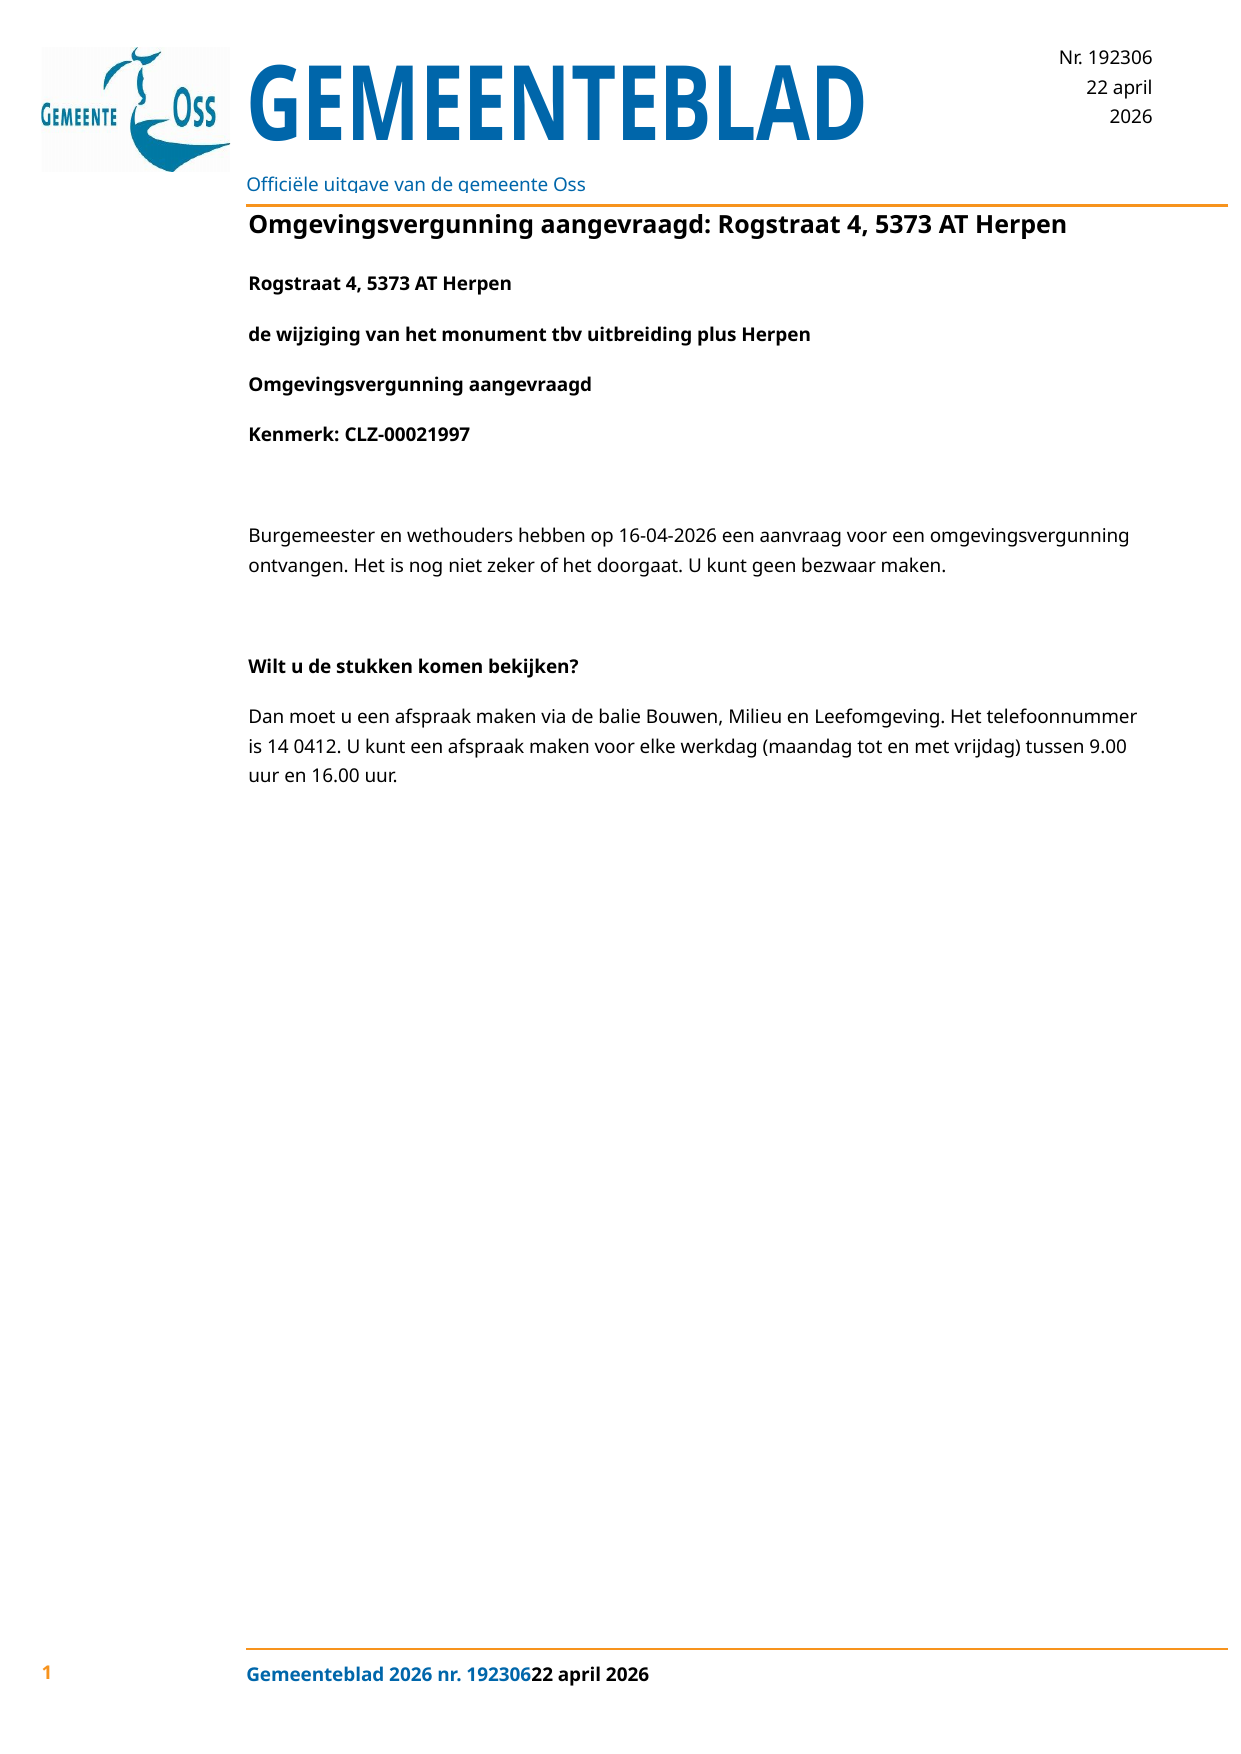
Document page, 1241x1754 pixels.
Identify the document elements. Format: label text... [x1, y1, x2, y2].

text Dan moet u een afspraak maken via de balie Bouwen, Milieu en Leefomgeving. Het telefoonnummer is 14 0412. U kunt een afspraak maken voor elke werkdag (maandag tot en met vrijdag) tussen 9.00 uur en 16.00 uur. [248, 703, 1152, 788]
text Omgevingsvergunning aangevraagd [248, 371, 1152, 397]
text Kenmerk: CLZ-00021997 [248, 422, 1152, 447]
text Rogstraat 4, 5373 AT Herpen [248, 270, 1152, 296]
text Burgemeester en wethouders hebben op 16-04-2026 een aanvraag voor een omgevingsvergunning ontvangen. Het is nog niet zeker of het doorgaat. U kunt geen bezwaar maken. [248, 522, 1152, 578]
text Wilt u de stukken komen bekijken? [248, 653, 1152, 678]
text de wijziging van het monument tbv uitbreiding plus Herpen [248, 321, 1152, 346]
text Omgevingsvergunning aangevraagd: Rogstraat 4, 5373 AT Herpen [248, 207, 1152, 241]
picture [41, 47, 231, 172]
